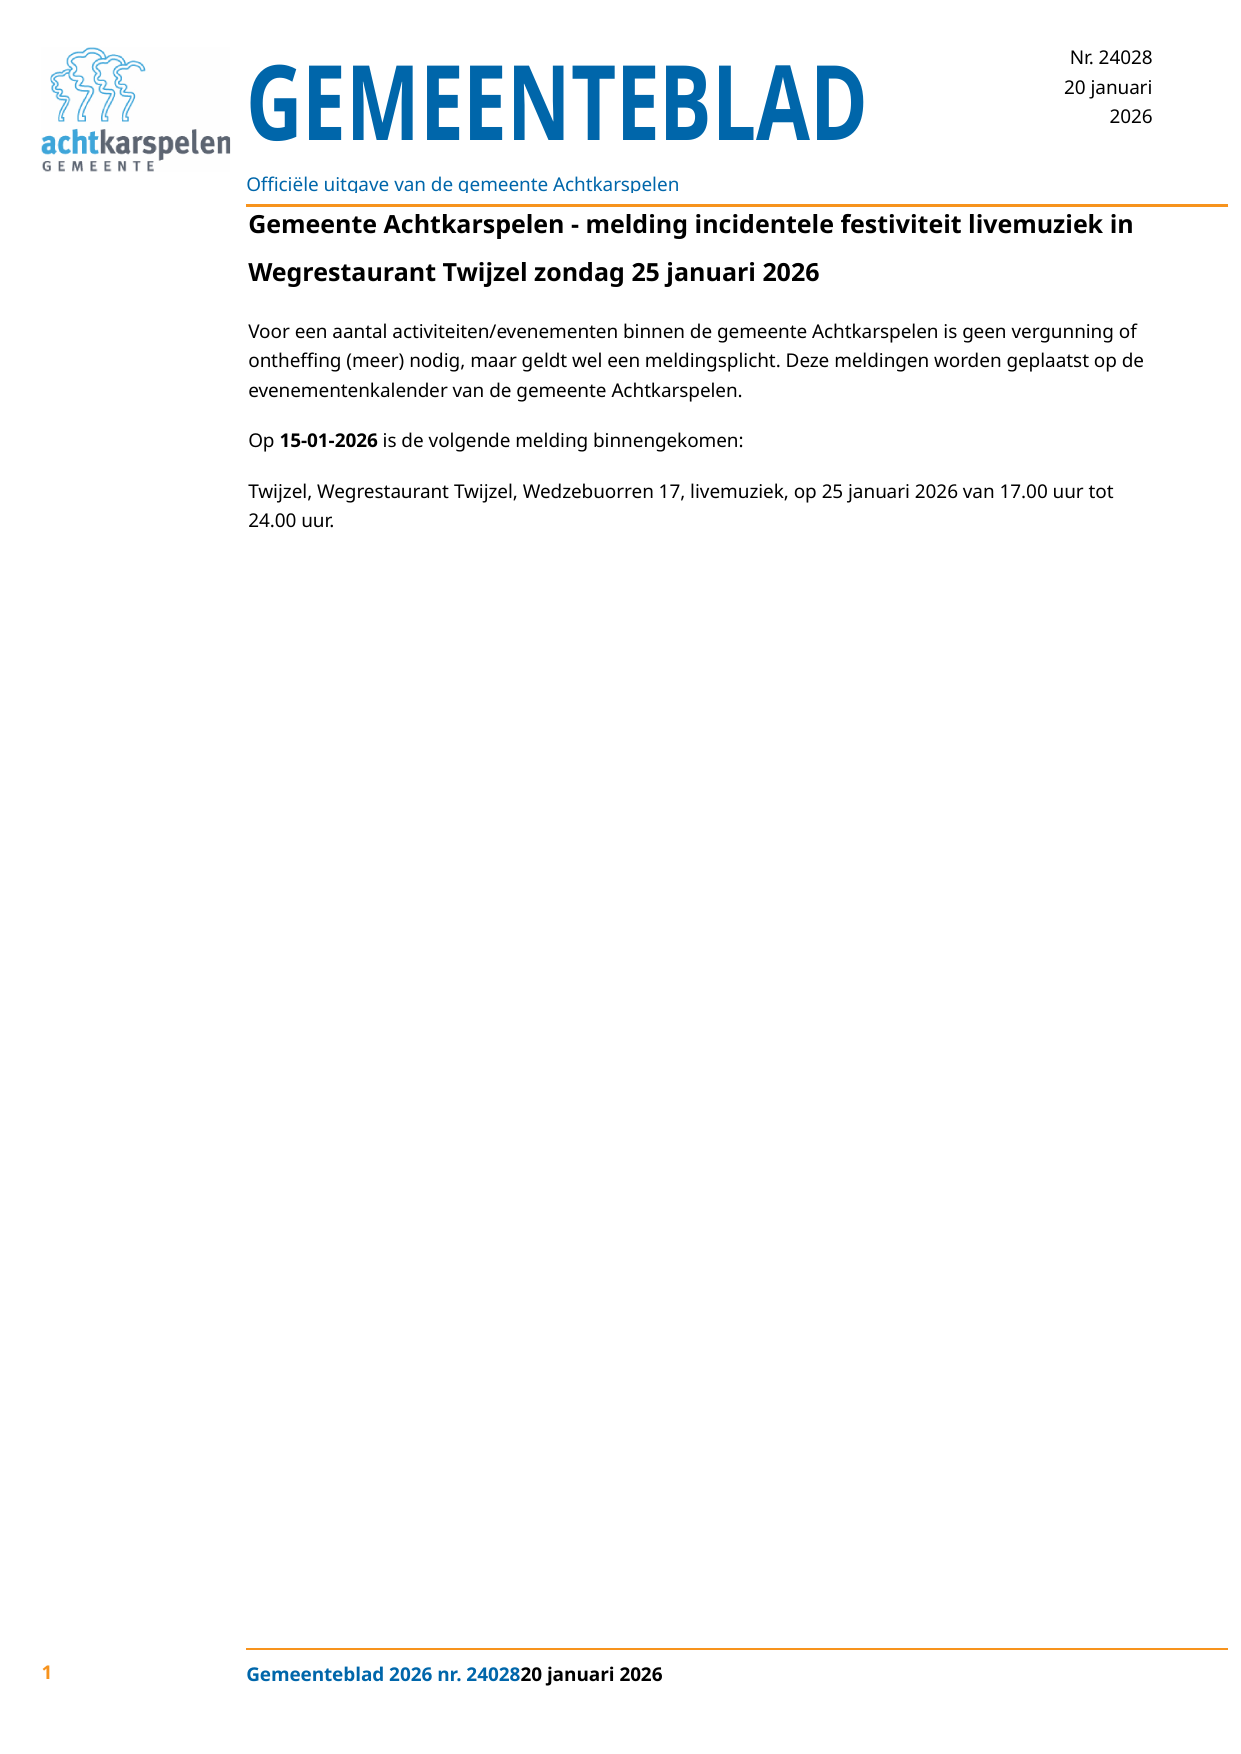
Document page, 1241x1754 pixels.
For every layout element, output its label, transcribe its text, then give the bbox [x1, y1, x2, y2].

picture [41, 47, 231, 172]
text Voor een aantal activiteiten/evenementen binnen de gemeente Achtkarspelen is geen vergunning of ontheffing (meer) nodig, maar geldt wel een meldingsplicht. Deze meldingen worden geplaatst op de evenementenkalender van de gemeente Achtkarspelen. [248, 318, 1152, 403]
text Gemeente Achtkarspelen - melding incidentele festiviteit livemuziek in Wegrestaurant Twijzel zondag 25 januari 2026 [248, 207, 1152, 288]
text Twijzel, Wegrestaurant Twijzel, Wedzebuorren 17, livemuziek, op 25 januari 2026 van 17.00 uur tot 24.00 uur. [248, 478, 1152, 533]
text Op 15-01-2026 is de volgende melding binnengekomen: [248, 427, 1152, 453]
